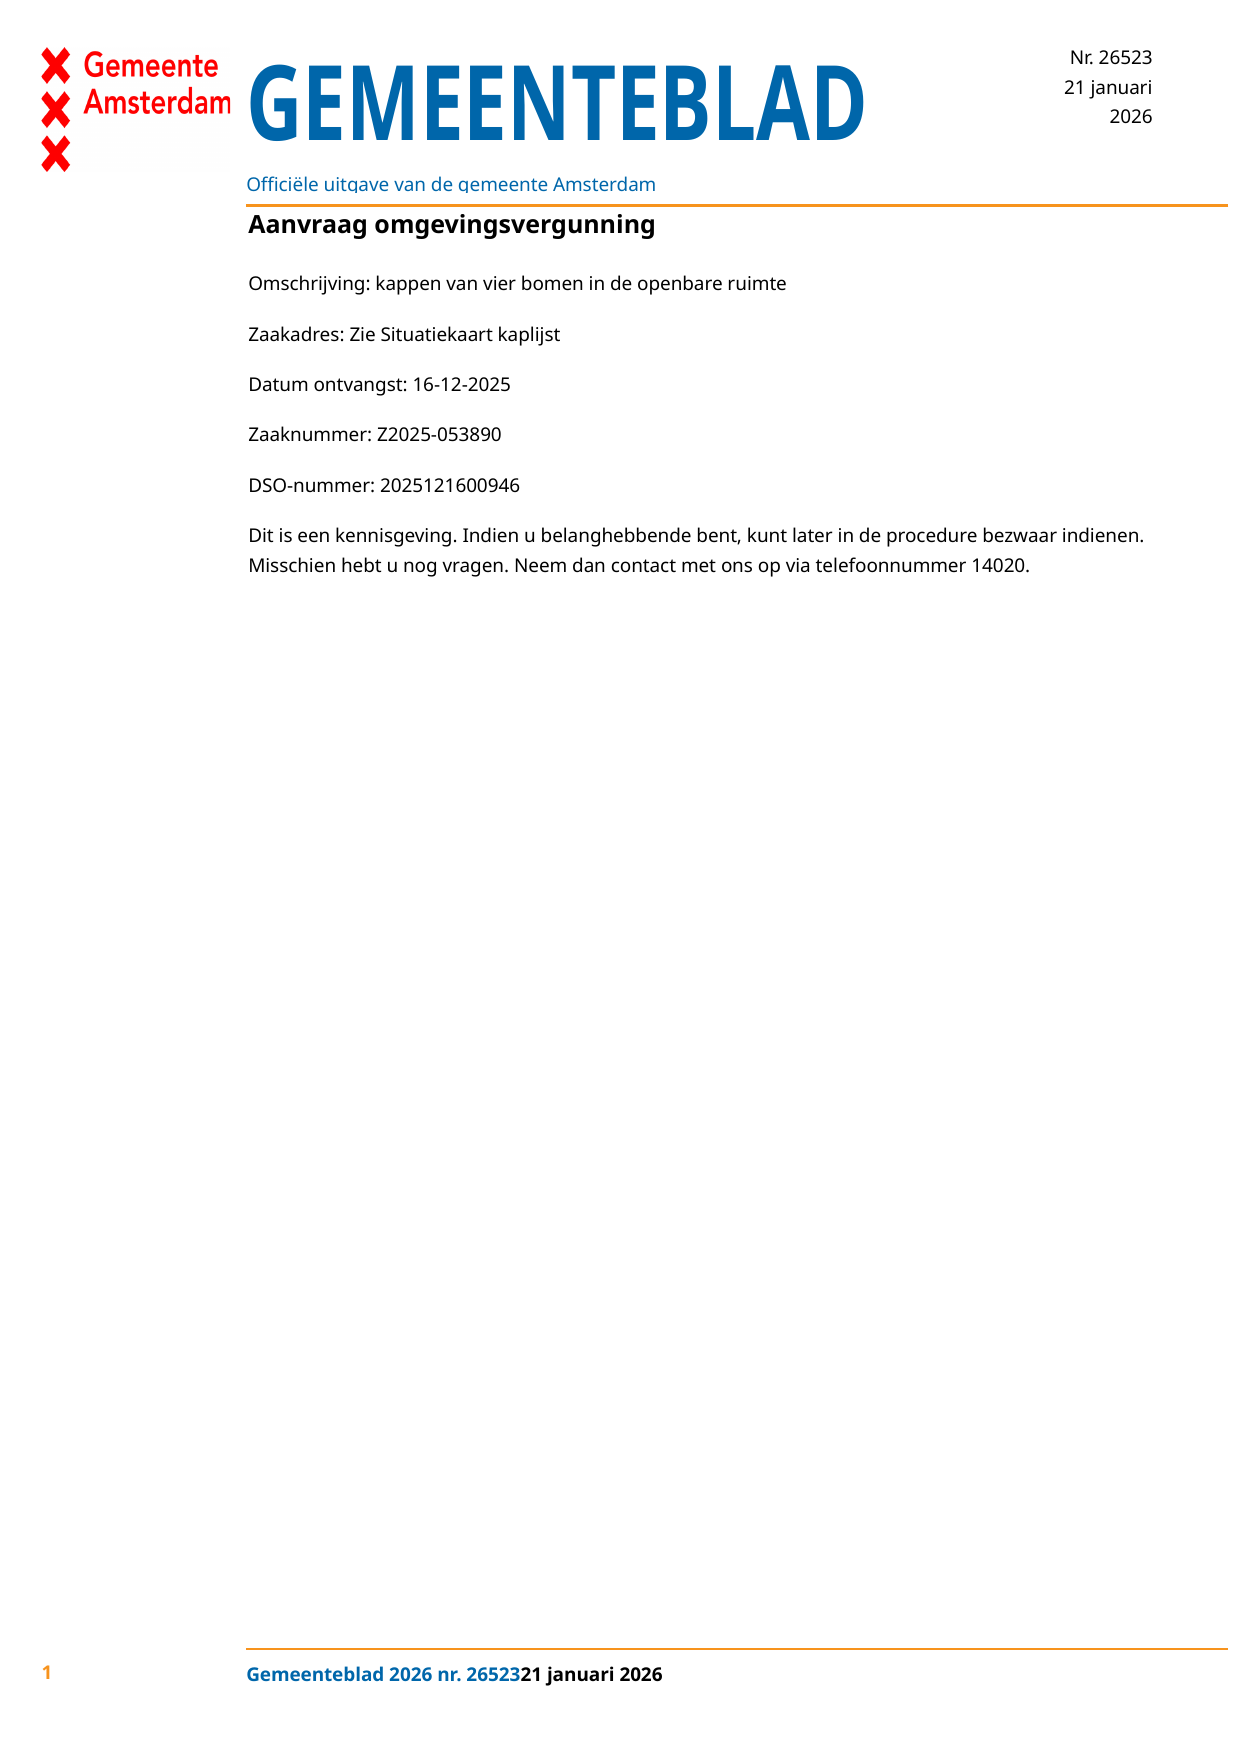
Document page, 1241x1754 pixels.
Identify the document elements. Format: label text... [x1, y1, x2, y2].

text DSO-nummer: 2025121600946 [248, 472, 1152, 498]
text Datum ontvangst: 16-12-2025 [248, 371, 1152, 397]
text Aanvraag omgevingsvergunning [248, 207, 1152, 241]
text Omschrijving: kappen van vier bomen in de openbare ruimte [248, 270, 1152, 296]
text Zaakadres: Zie Situatiekaart kaplijst [248, 321, 1152, 346]
text Dit is een kennisgeving. Indien u belanghebbende bent, kunt later in de procedure bezwaar indienen. Misschien hebt u nog vragen. Neem dan contact met ons op via telefoonnummer 14020. [248, 522, 1152, 578]
text Zaaknummer: Z2025-053890 [248, 422, 1152, 447]
picture [41, 47, 231, 172]
